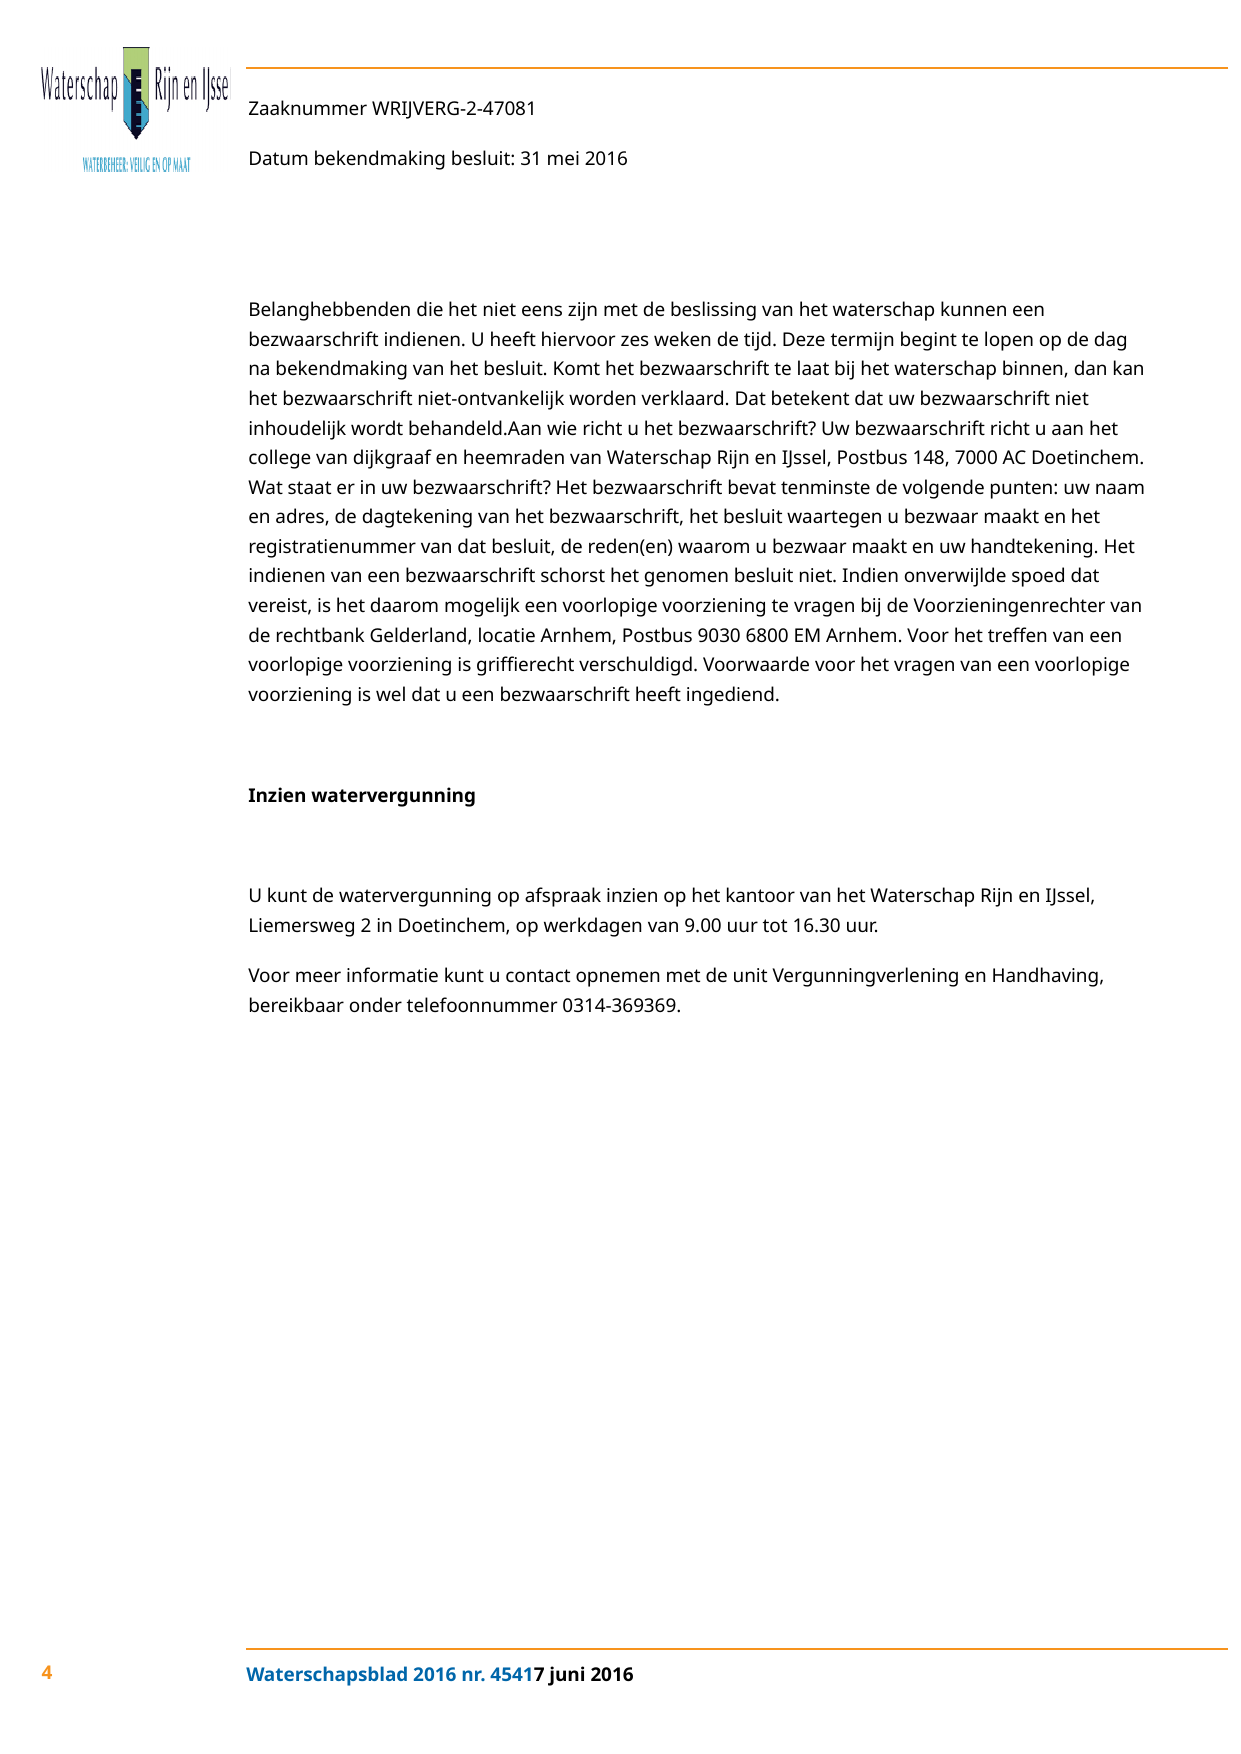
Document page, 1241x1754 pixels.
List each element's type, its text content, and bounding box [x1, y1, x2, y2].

text Datum bekendmaking besluit: 31 mei 2016 [248, 145, 1152, 171]
picture [41, 47, 231, 172]
text U kunt de watervergunning op afspraak inzien op het kantoor van het Waterschap Rijn en IJssel, Liemersweg 2 in Doetinchem, op werkdagen van 9.00 uur tot 16.30 uur. [248, 883, 1152, 938]
text Zaaknummer WRIJVERG-2-47081 [248, 95, 1152, 121]
text Belanghebbenden die het niet eens zijn met de beslissing van het waterschap kunnen een bezwaarschrift indienen. U heeft hiervoor zes weken de tijd. Deze termijn begint te lopen op de dag na bekendmaking van het besluit. Komt het bezwaarschrift te laat bij het waterschap binnen, dan kan het bezwaarschrift niet-ontvankelijk worden verklaard. Dat betekent dat uw bezwaarschrift niet inhoudelijk wordt behandeld.Aan wie richt u het bezwaarschrift? Uw bezwaarschrift richt u aan het college van dijkgraaf en heemraden van Waterschap Rijn en IJssel, Postbus 148, 7000 AC Doetinchem. Wat staat er in uw bezwaarschrift? Het bezwaarschrift bevat tenminste de volgende punten: uw naam en adres, de dagtekening van het bezwaarschrift, het besluit waartegen u bezwaar maakt en het registratienummer van dat besluit, de reden(en) waarom u bezwaar maakt en uw handtekening. Het indienen van een bezwaarschrift schorst het genomen besluit niet. Indien onverwijlde spoed dat vereist, is het daarom mogelijk een voorlopige voorziening te vragen bij de Voorzieningenrechter van de rechtbank Gelderland, locatie Arnhem, Postbus 9030 6800 EM Arnhem. Voor het treffen van een voorlopige voorziening is griffierecht verschuldigd. Voorwaarde voor het vragen van een voorlopige voorziening is wel dat u een bezwaarschrift heeft ingediend. [248, 296, 1152, 707]
text Inzien watervergunning [248, 782, 1152, 808]
text Voor meer informatie kunt u contact opnemen met de unit Vergunningverlening en Handhaving, bereikbaar onder telefoonnummer 0314-369369. [248, 963, 1152, 1018]
